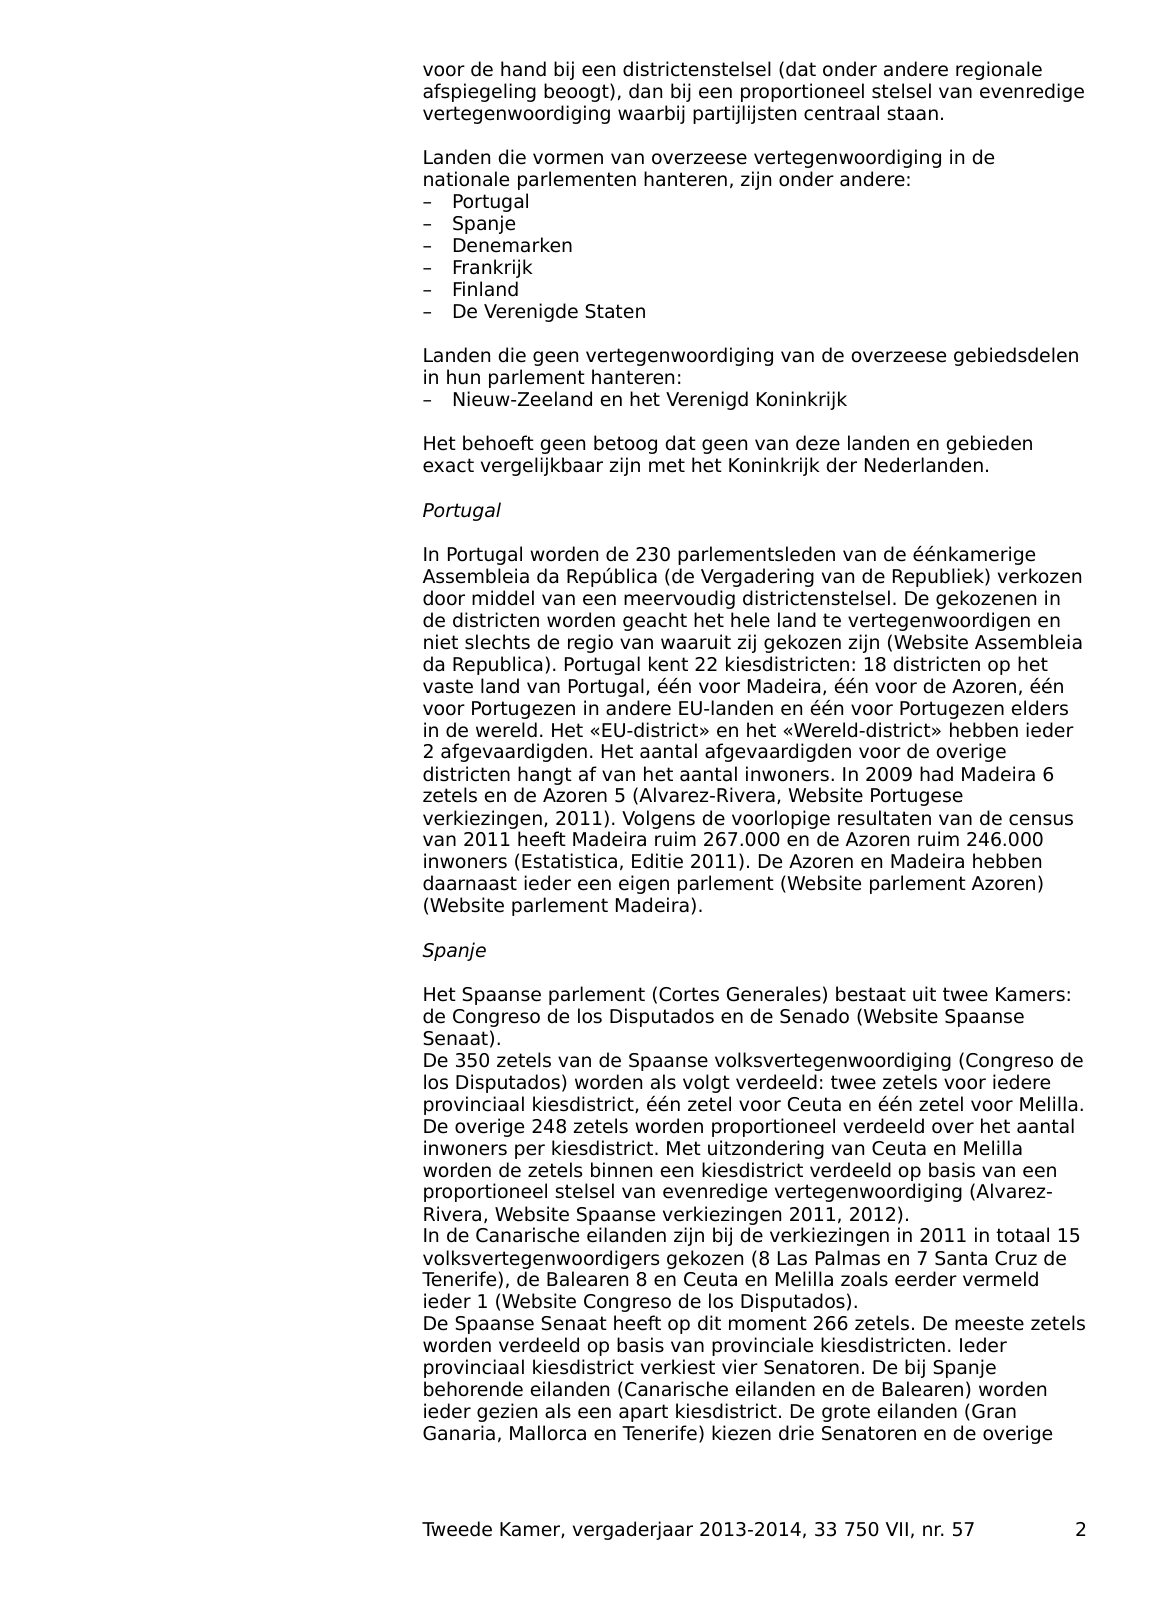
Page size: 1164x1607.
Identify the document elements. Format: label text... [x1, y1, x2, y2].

text In Portugal worden de 230 parlementsleden van de éénkamerige Assembleia da República (de Vergadering van de Republiek) verkozen door middel van een meervoudig districtenstelsel. De gekozenen in de districten worden geacht het hele land te vertegenwoordigen en niet slechts de regio van waaruit zij gekozen zijn (Website Assembleia da Republica). Portugal kent 22 kiesdistricten: 18 districten op het vaste land van Portugal, één voor Madeira, één voor de Azoren, één voor Portugezen in andere EU-landen en één voor Portugezen elders in de wereld. Het «EU-district» en het «Wereld-district» hebben ieder 2 afgevaardigden. Het aantal afgevaardigden voor de overige districten hangt af van het aantal inwoners. In 2009 had Madeira 6 zetels en de Azoren 5 (Alvarez-Rivera, Website Portugese verkiezingen, 2011). Volgens de voorlopige resultaten van de census van 2011 heeft Madeira ruim 267.000 en de Azoren ruim 246.000 inwoners (Estatistica, Editie 2011). De Azoren en Madeira hebben daarnaast ieder een eigen parlement (Website parlement Azoren) (Website parlement Madeira). [422, 544, 1087, 917]
text – Spanje [422, 213, 1087, 235]
text De 350 zetels van de Spaanse volksvertegenwoordiging (Congreso de los Disputados) worden als volgt verdeeld: twee zetels voor iedere provinciaal kiesdistrict, één zetel voor Ceuta en één zetel voor Melilla. De overige 248 zetels worden proportioneel verdeeld over het aantal inwoners per kiesdistrict. Met uitzondering van Ceuta en Melilla worden de zetels binnen een kiesdistrict verdeeld op basis van een proportioneel stelsel van evenredige vertegenwoordiging (Alvarez-Rivera, Website Spaanse verkiezingen 2011, 2012). [422, 1049, 1087, 1225]
subtitle Spanje [422, 939, 1087, 961]
text voor de hand bij een districtenstelsel (dat onder andere regionale afspiegeling beoogt), dan bij een proportioneel stelsel van evenredige vertegenwoordiging waarbij partijlijsten centraal staan. [422, 59, 1087, 125]
text – Denemarken [422, 235, 1087, 257]
text Het Spaanse parlement (Cortes Generales) bestaat uit twee Kamers: de Congreso de los Disputados en de Senado (Website Spaanse Senaat). [422, 984, 1087, 1049]
text – Nieuw-Zeeland en het Verenigd Koninkrijk [422, 389, 1087, 411]
text – Finland [422, 279, 1087, 301]
text – Portugal [422, 191, 1087, 213]
text Landen die vormen van overzeese vertegenwoordiging in de nationale parlementen hanteren, zijn onder andere: [422, 147, 1087, 191]
text De Spaanse Senaat heeft op dit moment 266 zetels. De meeste zetels worden verdeeld op basis van provinciale kiesdistricten. Ieder provinciaal kiesdistrict verkiest vier Senatoren. De bij Spanje behorende eilanden (Canarische eilanden en de Balearen) worden ieder gezien als een apart kiesdistrict. De grote eilanden (Gran Ganaria, Mallorca en Tenerife) kiezen drie Senatoren en de overige [422, 1313, 1087, 1445]
text – De Verenigde Staten [422, 301, 1087, 323]
subtitle Portugal [422, 499, 1087, 521]
text Landen die geen vertegenwoordiging van de overzeese gebiedsdelen in hun parlement hanteren: [422, 345, 1087, 389]
text – Frankrijk [422, 257, 1087, 279]
text In de Canarische eilanden zijn bij de verkiezingen in 2011 in totaal 15 volksvertegenwoordigers gekozen (8 Las Palmas en 7 Santa Cruz de Tenerife), de Balearen 8 en Ceuta en Melilla zoals eerder vermeld ieder 1 (Website Congreso de los Disputados). [422, 1225, 1087, 1313]
text Het behoeft geen betoog dat geen van deze landen en gebieden exact vergelijkbaar zijn met het Koninkrijk der Nederlanden. [422, 433, 1087, 477]
